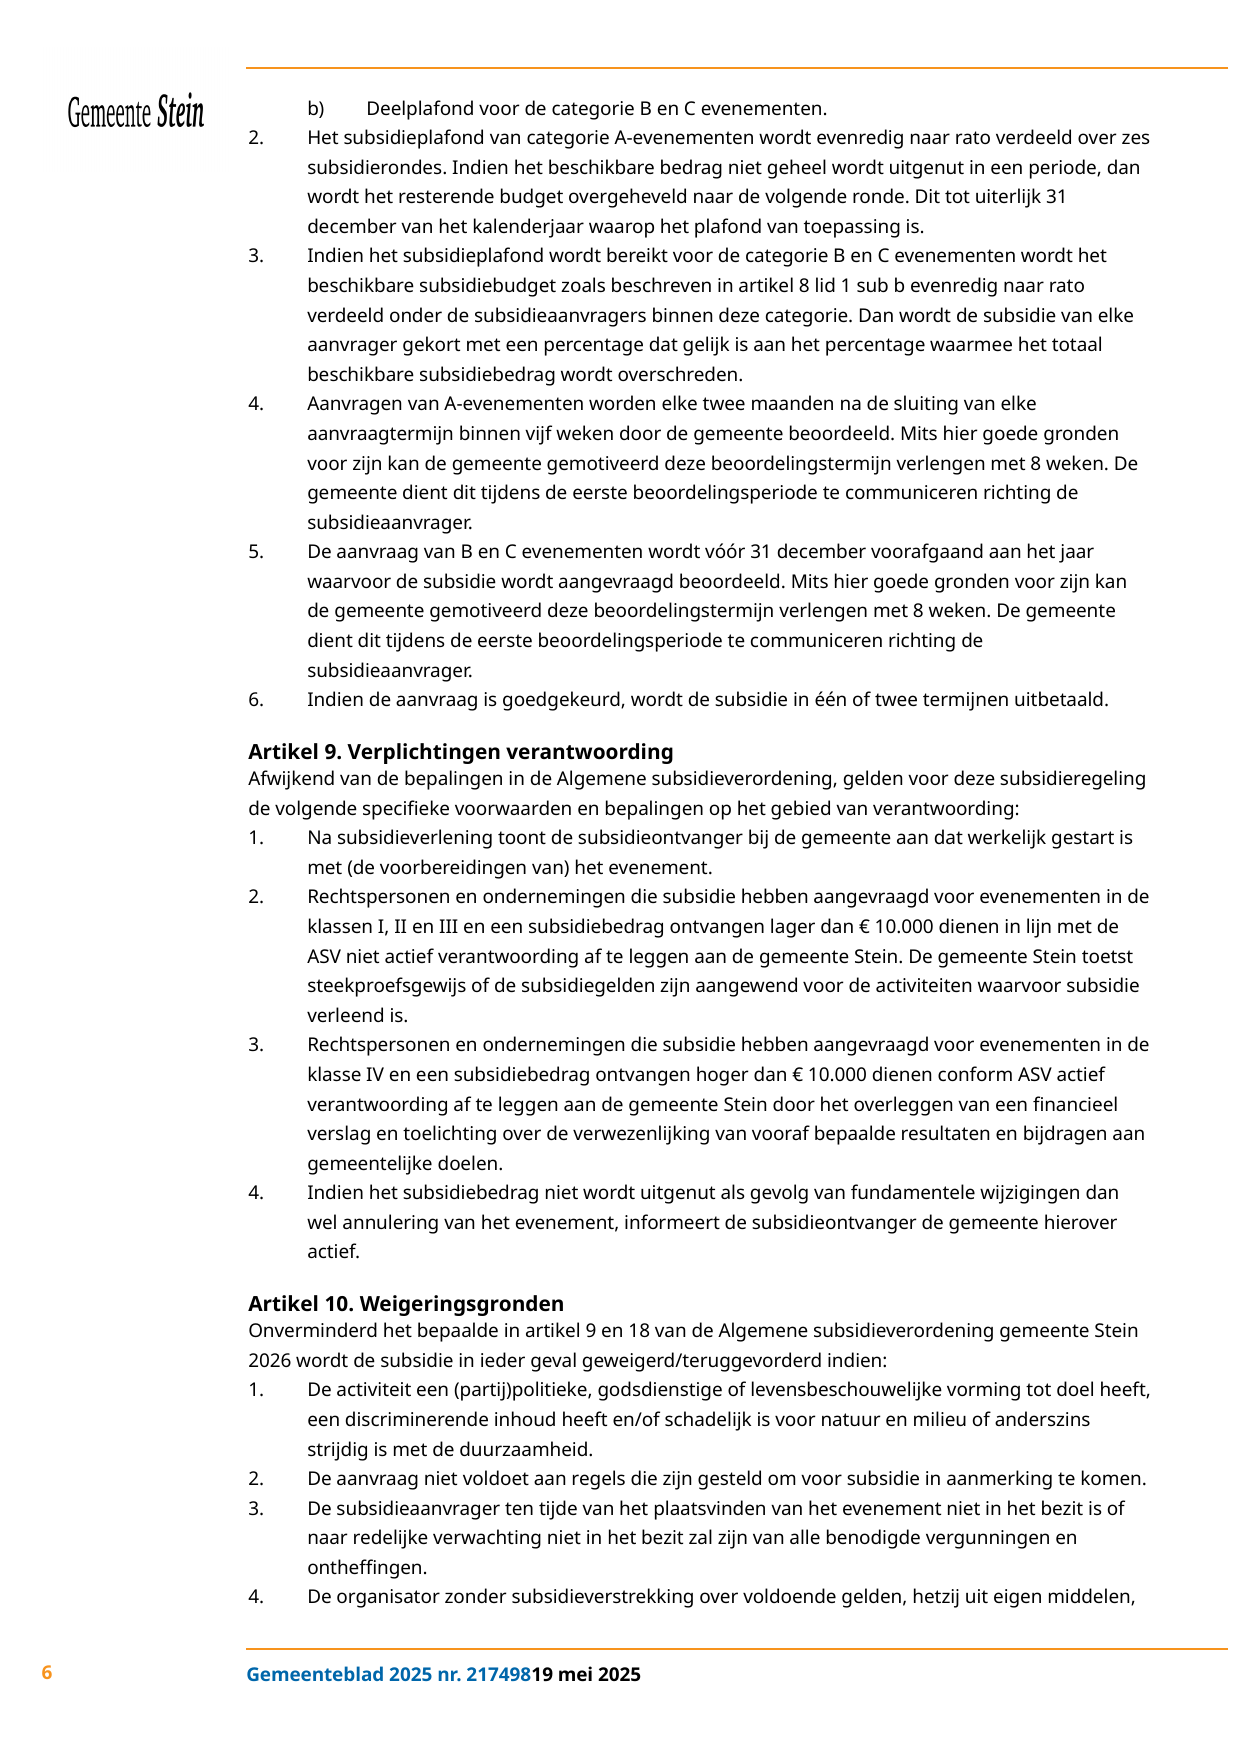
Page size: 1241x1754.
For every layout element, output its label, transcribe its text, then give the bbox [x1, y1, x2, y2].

list Rechtspersonen en ondernemingen die subsidie hebben aangevraagd voor evenementen in de klasse IV en een subsidiebedrag ontvangen hoger dan € 10.000 dienen conform ASV actief verantwoording af te leggen aan de gemeente Stein door het overleggen van een financieel verslag en toelichting over de verwezenlijking van vooraf bepaalde resultaten en bijdragen aan gemeentelijke doelen. [248, 1032, 1152, 1176]
list Indien het subsidieplafond wordt bereikt voor de categorie B en C evenementen wordt het beschikbare subsidiebudget zoals beschreven in artikel 8 lid 1 sub b evenredig naar rato verdeeld onder de subsidieaanvragers binnen deze categorie. Dan wordt de subsidie van elke aanvrager gekort met een percentage dat gelijk is aan het percentage waarmee het totaal beschikbare subsidiebedrag wordt overschreden. [248, 243, 1152, 387]
picture [41, 47, 231, 172]
list Indien de aanvraag is goedgekeurd, wordt de subsidie in één of twee termijnen uitbetaald. [248, 686, 1152, 712]
text Onverminderd het bepaalde in artikel 9 en 18 van de Algemene subsidieverordening gemeente Stein 2026 wordt de subsidie in ieder geval geweigerd/teruggevorderd indien: [248, 1317, 1152, 1373]
list Aanvragen van A-evenementen worden elke twee maanden na de sluiting van elke aanvraagtermijn binnen vijf weken door de gemeente beoordeeld. Mits hier goede gronden voor zijn kan de gemeente gemotiveerd deze beoordelingstermijn verlengen met 8 weken. De gemeente dient dit tijdens de eerste beoordelingsperiode te communiceren richting de subsidieaanvrager. [248, 391, 1152, 535]
list Rechtspersonen en ondernemingen die subsidie hebben aangevraagd voor evenementen in de klassen I, II en III en een subsidiebedrag ontvangen lager dan € 10.000 dienen in lijn met de ASV niet actief verantwoording af te leggen aan de gemeente Stein. De gemeente Stein toetst steekproefsgewijs of de subsidiegelden zijn aangewend voor de activiteiten waarvoor subsidie verleend is. [248, 884, 1152, 1028]
list De aanvraag van B en C evenementen wordt vóór 31 december voorafgaand aan het jaar waarvoor de subsidie wordt aangevraagd beoordeeld. Mits hier goede gronden voor zijn kan de gemeente gemotiveerd deze beoordelingstermijn verlengen met 8 weken. De gemeente dient dit tijdens de eerste beoordelingsperiode te communiceren richting de subsidieaanvrager. [248, 538, 1152, 683]
list Deelplafond voor de categorie B en C evenementen. [307, 95, 1152, 121]
list De subsidieaanvrager ten tijde van het plaatsvinden van het evenement niet in het bezit is of naar redelijke verwachting niet in het bezit zal zijn van alle benodigde vergunningen en ontheffingen. [248, 1495, 1152, 1580]
list Indien het subsidiebedrag niet wordt uitgenut als gevolg van fundamentele wijzigingen dan wel annulering van het evenement, informeert de subsidieontvanger de gemeente hierover actief. [248, 1179, 1152, 1264]
list Na subsidieverlening toont de subsidieontvanger bij de gemeente aan dat werkelijk gestart is met (de voorbereidingen van) het evenement. [248, 824, 1152, 880]
list Het subsidieplafond van categorie A-evenementen wordt evenredig naar rato verdeeld over zes subsidierondes. Indien het beschikbare bedrag niet geheel wordt uitgenut in een periode, dan wordt het resterende budget overgeheveld naar de volgende ronde. Dit tot uiterlijk 31 december van het kalenderjaar waarop het plafond van toepassing is. [248, 124, 1152, 239]
list De organisator zonder subsidieverstrekking over voldoende gelden, hetzij uit eigen middelen, [248, 1584, 1152, 1609]
list De aanvraag niet voldoet aan regels die zijn gesteld om voor subsidie in aanmerking te komen. [248, 1465, 1152, 1491]
text Afwijkend van de bepalingen in de Algemene subsidieverordening, gelden voor deze subsidieregeling de volgende specifieke voorwaarden en bepalingen op het gebied van verantwoording: [248, 765, 1152, 821]
text Artikel 9. Verplichtingen verantwoording [248, 737, 1152, 765]
text Artikel 10. Weigeringsgronden [248, 1289, 1152, 1317]
list De activiteit een (partij)politieke, godsdienstige of levensbeschouwelijke vorming tot doel heeft, een discriminerende inhoud heeft en/of schadelijk is voor natuur en milieu of anderszins strijdig is met de duurzaamheid. [248, 1377, 1152, 1462]
